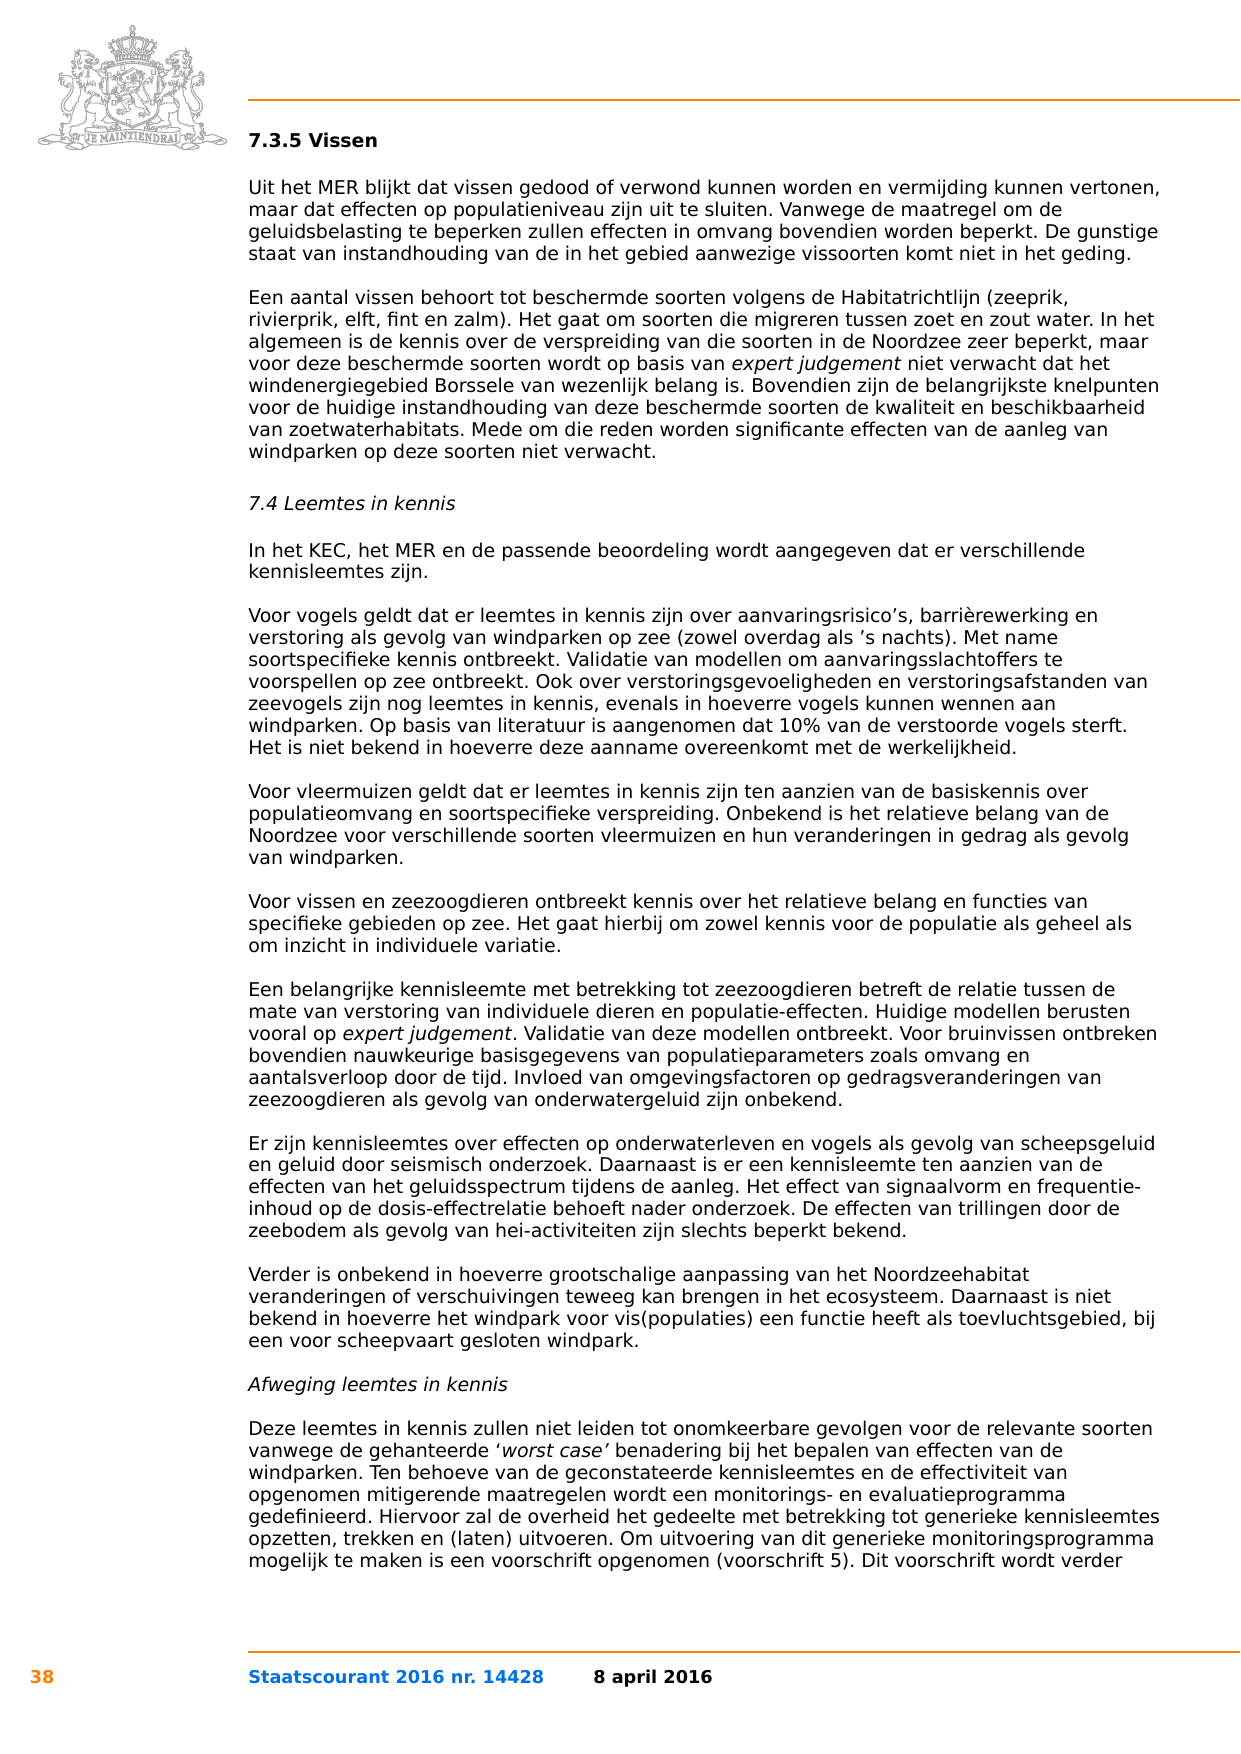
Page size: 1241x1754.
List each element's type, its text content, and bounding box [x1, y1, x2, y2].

text Een belangrijke kennisleemte met betrekking tot zeezoogdieren betreft de relatie tussen de mate van verstoring van individuele dieren en populatie-effecten. Huidige modellen berusten vooral op expert judgement. Validatie van deze modellen ontbreekt. Voor bruinvissen ontbreken bovendien nauwkeurige basisgegevens van populatieparameters zoals omvang en aantalsverloop door de tijd. Invloed van omgevingsfactoren op gedragsveranderingen van zeezoogdieren als gevolg van onderwatergeluid zijn onbekend. [248, 979, 1163, 1111]
subtitle 7.3.5 Vissen [248, 130, 1163, 152]
text Voor vleermuizen geldt dat er leemtes in kennis zijn ten aanzien van de basiskennis over populatieomvang en soortspecifieke verspreiding. Onbekend is het relatieve belang van de Noordzee voor verschillende soorten vleermuizen en hun veranderingen in gedrag als gevolg van windparken. [248, 781, 1163, 869]
subtitle Afweging leemtes in kennis [248, 1374, 1163, 1396]
text Verder is onbekend in hoeverre grootschalige aanpassing van het Noordzeehabitat veranderingen of verschuivingen teweeg kan brengen in het ecosysteem. Daarnaast is niet bekend in hoeverre het windpark voor vis(populaties) een functie heeft als toevluchtsgebied, bij een voor scheepvaart gesloten windpark. [248, 1264, 1163, 1352]
text Voor vissen en zeezoogdieren ontbreekt kennis over het relatieve belang en functies van specifieke gebieden op zee. Het gaat hierbij om zowel kennis voor de populatie als geheel als om inzicht in individuele variatie. [248, 891, 1163, 957]
picture [38, 25, 227, 150]
text In het KEC, het MER en de passende beoordeling wordt aangegeven dat er verschillende kennisleemtes zijn. [248, 539, 1163, 583]
subtitle 7.4 Leemtes in kennis [248, 492, 1163, 514]
text Uit het MER blijkt dat vissen gedood of verwond kunnen worden en vermijding kunnen vertonen, maar dat effecten op populatieniveau zijn uit te sluiten. Vanwege de maatregel om de geluidsbelasting te beperken zullen effecten in omvang bovendien worden beperkt. De gunstige staat van instandhouding van de in het gebied aanwezige vissoorten komt niet in het geding. [248, 177, 1163, 265]
text Er zijn kennisleemtes over effecten op onderwaterleven en vogels als gevolg van scheepsgeluid en geluid door seismisch onderzoek. Daarnaast is er een kennisleemte ten aanzien van de effecten van het geluidsspectrum tijdens de aanleg. Het effect van signaalvorm en frequentie-inhoud op de dosis-effectrelatie behoeft nader onderzoek. De effecten van trillingen door de zeebodem als gevolg van hei-activiteiten zijn slechts beperkt bekend. [248, 1132, 1163, 1242]
text Voor vogels geldt dat er leemtes in kennis zijn over aanvaringsrisico’s, barrièrewerking en verstoring als gevolg van windparken op zee (zowel overdag als ’s nachts). Met name soortspecifieke kennis ontbreekt. Validatie van modellen om aanvaringsslachtoffers te voorspellen op zee ontbreekt. Ook over verstoringsgevoeligheden en verstoringsafstanden van zeevogels zijn nog leemtes in kennis, evenals in hoeverre vogels kunnen wennen aan windparken. Op basis van literatuur is aangenomen dat 10% van de verstoorde vogels sterft. Het is niet bekend in hoeverre deze aanname overeenkomt met de werkelijkheid. [248, 605, 1163, 759]
text Een aantal vissen behoort tot beschermde soorten volgens de Habitatrichtlijn (zeeprik, rivierprik, elft, fint en zalm). Het gaat om soorten die migreren tussen zoet en zout water. In het algemeen is de kennis over de verspreiding van die soorten in de Noordzee zeer beperkt, maar voor deze beschermde soorten wordt op basis van expert judgement niet verwacht dat het windenergiegebied Borssele van wezenlijk belang is. Bovendien zijn de belangrijkste knelpunten voor de huidige instandhouding van deze beschermde soorten de kwaliteit en beschikbaarheid van zoetwaterhabitats. Mede om die reden worden significante effecten van de aanleg van windparken op deze soorten niet verwacht. [248, 287, 1163, 462]
text Deze leemtes in kennis zullen niet leiden tot onomkeerbare gevolgen voor de relevante soorten vanwege de gehanteerde ‘worst case’ benadering bij het bepalen van effecten van de windparken. Ten behoeve van de geconstateerde kennisleemtes en de effectiviteit van opgenomen mitigerende maatregelen wordt een monitorings- en evaluatieprogramma gedefinieerd. Hiervoor zal de overheid het gedeelte met betrekking tot generieke kennisleemtes opzetten, trekken en (laten) uitvoeren. Om uitvoering van dit generieke monitoringsprogramma mogelijk te maken is een voorschrift opgenomen (voorschrift 5). Dit voorschrift wordt verder [248, 1418, 1163, 1572]
